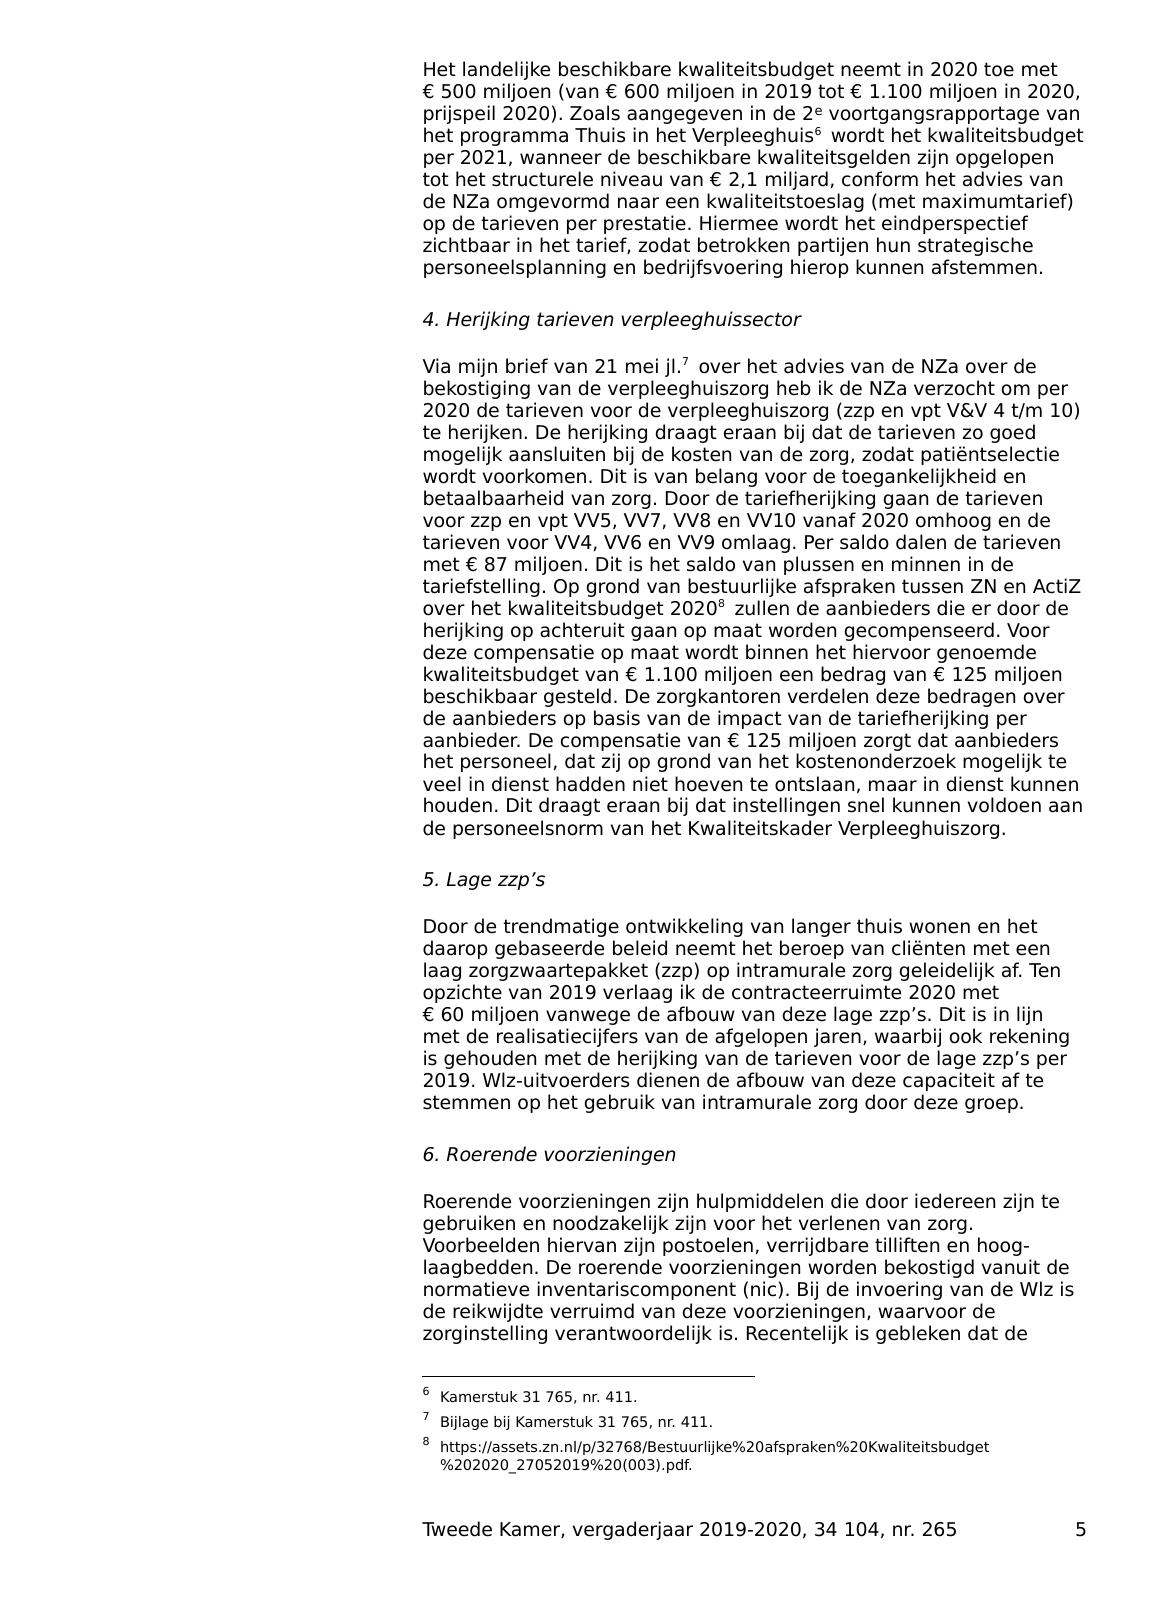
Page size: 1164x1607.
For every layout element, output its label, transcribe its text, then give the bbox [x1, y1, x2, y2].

subtitle 6. Roerende voorzieningen [422, 1144, 1087, 1166]
subtitle 4. Herijking tarieven verpleeghuissector [422, 309, 1087, 331]
text Roerende voorzieningen zijn hulpmiddelen die door iedereen zijn te gebruiken en noodzakelijk zijn voor het verlenen van zorg. Voorbeelden hiervan zijn postoelen, verrijdbare tilliften en hoog-laagbedden. De roerende voorzieningen worden bekostigd vanuit de normatieve inventariscomponent (nic). Bij de invoering van de Wlz is de reikwijdte verruimd van deze voorzieningen, waarvoor de zorginstelling verantwoordelijk is. Recentelijk is gebleken dat de [422, 1191, 1087, 1345]
text https://assets.zn.nl/p/32768/Bestuurlijke%20afspraken%20Kwaliteitsbudget%202020_27052019%20(003).pdf. [422, 1435, 1087, 1474]
text Via mijn brief van 21 mei jl. over het advies van de NZa over de bekostiging van de verpleeghuiszorg heb ik de NZa verzocht om per 2020 de tarieven voor de verpleeghuiszorg (zzp en vpt V&V 4 t/m 10) te herijken. De herijking draagt eraan bij dat de tarieven zo goed mogelijk aansluiten bij de kosten van de zorg, zodat patiëntselectie wordt voorkomen. Dit is van belang voor de toegankelijkheid en betaalbaarheid van zorg. Door de tariefherijking gaan de tarieven voor zzp en vpt VV5, VV7, VV8 en VV10 vanaf 2020 omhoog en de tarieven voor VV4, VV6 en VV9 omlaag. Per saldo dalen de tarieven met € 87 miljoen. Dit is het saldo van plussen en minnen in de tariefstelling. Op grond van bestuurlijke afspraken tussen ZN en ActiZ over het kwaliteitsbudget 2020 zullen de aanbieders die er door de herijking op achteruit gaan op maat worden gecompenseerd. Voor deze compensatie op maat wordt binnen het hiervoor genoemde kwaliteitsbudget van € 1.100 miljoen een bedrag van € 125 miljoen beschikbaar gesteld. De zorgkantoren verdelen deze bedragen over de aanbieders op basis van de impact van de tariefherijking per aanbieder. De compensatie van € 125 miljoen zorgt dat aanbieders het personeel, dat zij op grond van het kostenonderzoek mogelijk te veel in dienst hadden niet hoeven te ontslaan, maar in dienst kunnen houden. Dit draagt eraan bij dat instellingen snel kunnen voldoen aan de personeelsnorm van het Kwaliteitskader Verpleeghuiszorg. [422, 356, 1087, 839]
text Door de trendmatige ontwikkeling van langer thuis wonen en het daarop gebaseerde beleid neemt het beroep van cliënten met een laag zorgzwaartepakket (zzp) op intramurale zorg geleidelijk af. Ten opzichte van 2019 verlaag ik de contracteerruimte 2020 met € 60 miljoen vanwege de afbouw van deze lage zzp’s. Dit is in lijn met de realisatiecijfers van de afgelopen jaren, waarbij ook rekening is gehouden met de herijking van de tarieven voor de lage zzp’s per 2019. Wlz-uitvoerders dienen de afbouw van deze capaciteit af te stemmen op het gebruik van intramurale zorg door deze groep. [422, 916, 1087, 1114]
text Het landelijke beschikbare kwaliteitsbudget neemt in 2020 toe met € 500 miljoen (van € 600 miljoen in 2019 tot € 1.100 miljoen in 2020, prijspeil 2020). Zoals aangegeven in de 2e voortgangsrapportage van het programma Thuis in het Verpleeghuis wordt het kwaliteitsbudget per 2021, wanneer de beschikbare kwaliteitsgelden zijn opgelopen tot het structurele niveau van € 2,1 miljard, conform het advies van de NZa omgevormd naar een kwaliteitstoeslag (met maximumtarief) op de tarieven per prestatie. Hiermee wordt het eindperspectief zichtbaar in het tarief, zodat betrokken partijen hun strategische personeelsplanning en bedrijfsvoering hierop kunnen afstemmen. [422, 59, 1087, 279]
text Kamerstuk 31 765, nr. 411. [422, 1385, 1087, 1407]
subtitle 5. Lage zzp’s [422, 869, 1087, 891]
text Bijlage bij Kamerstuk 31 765, nr. 411. [422, 1410, 1087, 1432]
